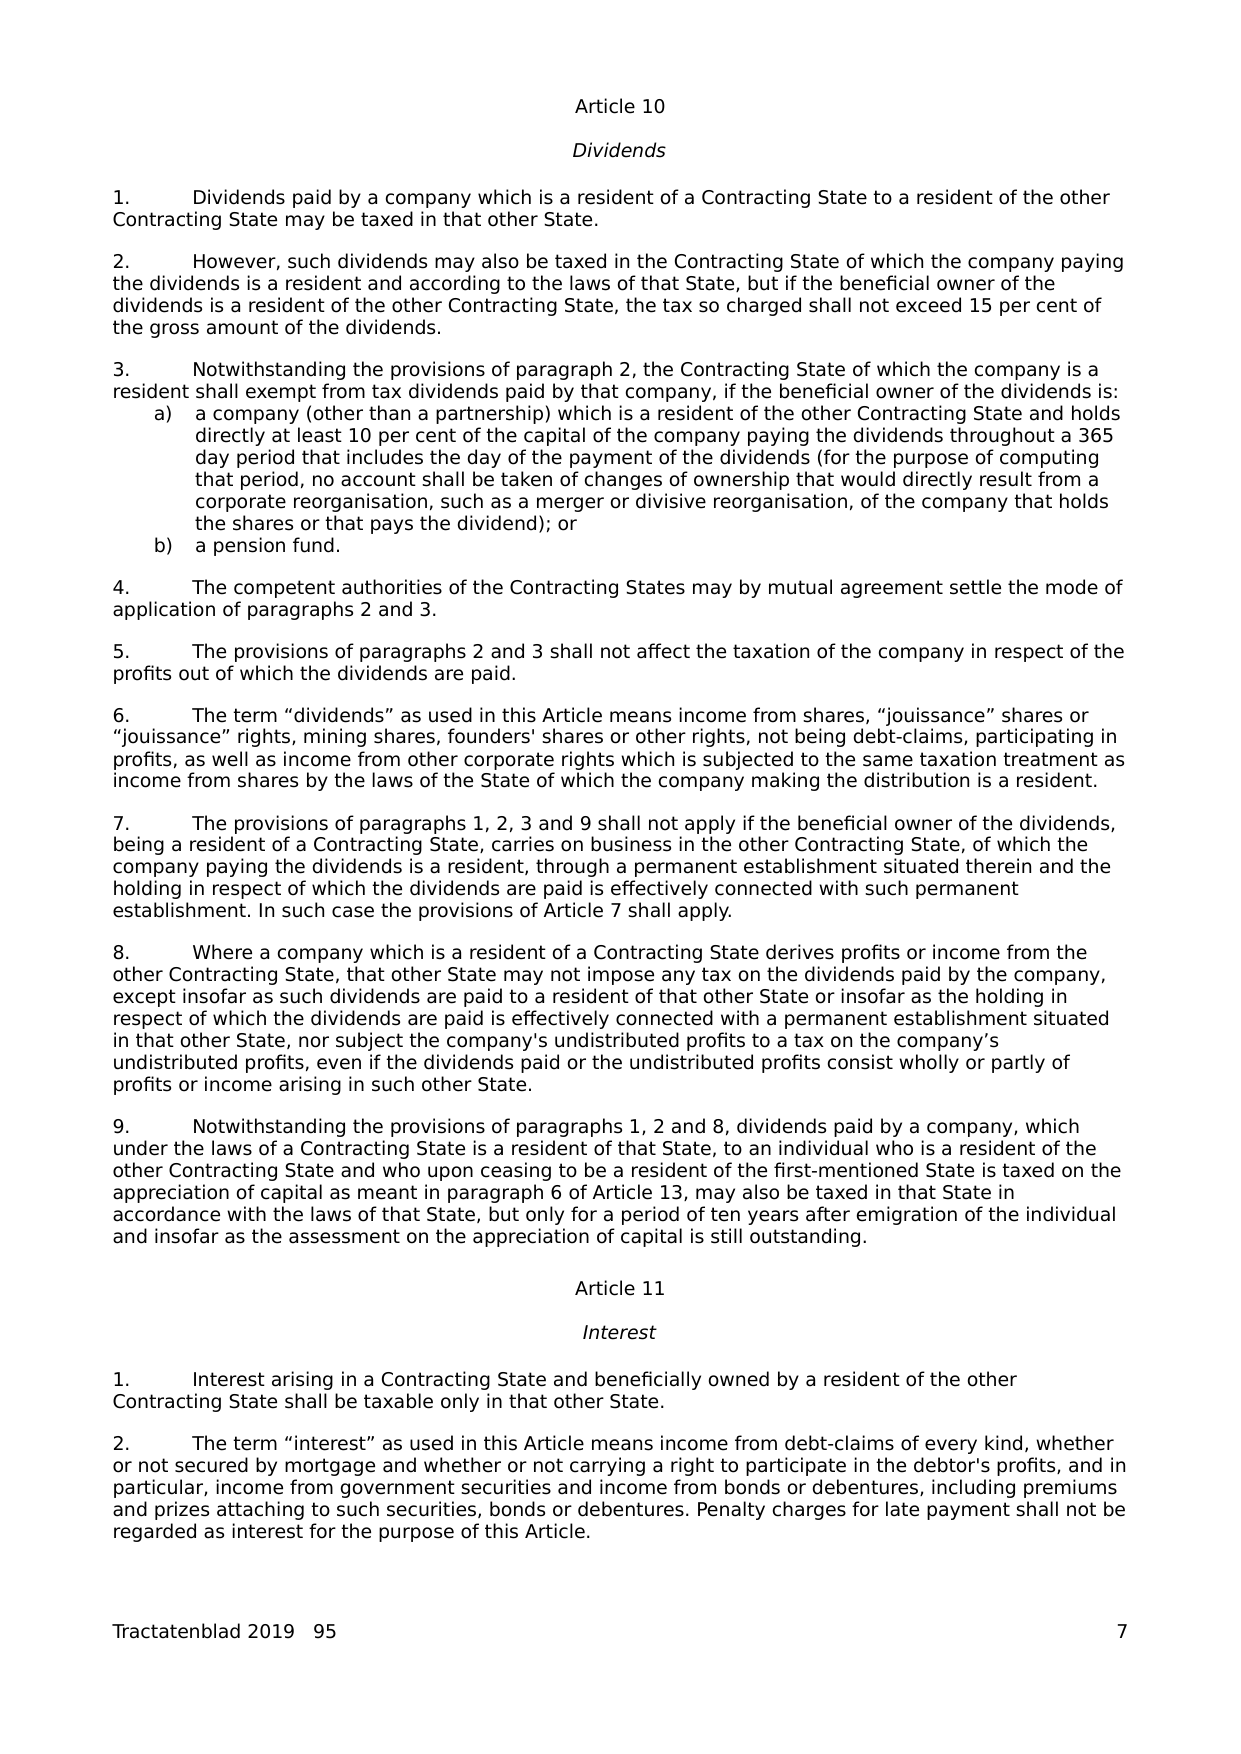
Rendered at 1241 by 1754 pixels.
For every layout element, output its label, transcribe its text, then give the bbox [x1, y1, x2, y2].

text 8. Where a company which is a resident of a Contracting State derives profits or income from the other Contracting State, that other State may not impose any tax on the dividends paid by the company, except insofar as such dividends are paid to a resident of that other State or insofar as the holding in respect of which the dividends are paid is effectively connected with a permanent establishment situated in that other State, nor subject the company's undistributed profits to a tax on the company’s undistributed profits, even if the dividends paid or the undistributed profits consist wholly or partly of profits or income arising in such other State. [112, 942, 1128, 1096]
text 1. Interest arising in a Contracting State and beneficially owned by a resident of the other Contracting State shall be taxable only in that other State. [112, 1369, 1128, 1413]
text 6. The term “dividends” as used in this Article means income from shares, “jouissance” shares or “jouissance” rights, mining shares, founders' shares or other rights, not being debt-claims, participating in profits, as well as income from other corporate rights which is subjected to the same taxation treatment as income from shares by the laws of the State of which the company making the distribution is a resident. [112, 704, 1128, 792]
text 9. Notwithstanding the provisions of paragraphs 1, 2 and 8, dividends paid by a company, which under the laws of a Contracting State is a resident of that State, to an individual who is a resident of the other Contracting State and who upon ceasing to be a resident of the first-mentioned State is taxed on the appreciation of capital as meant in paragraph 6 of Article 13, may also be taxed in that State in accordance with the laws of that State, but only for a period of ten years after emigration of the individual and insofar as the assessment on the appreciation of capital is still outstanding. [112, 1116, 1128, 1248]
text 5. The provisions of paragraphs 2 and 3 shall not affect the taxation of the company in respect of the profits out of which the dividends are paid. [112, 641, 1128, 684]
subtitle Article 10 Dividends [112, 96, 1128, 162]
text 4. The competent authorities of the Contracting States may by mutual agreement settle the mode of application of paragraphs 2 and 3. [112, 577, 1128, 621]
subtitle Article 11 Interest [112, 1278, 1128, 1344]
text 2. However, such dividends may also be taxed in the Contracting State of which the company paying the dividends is a resident and according to the laws of that State, but if the beneficial owner of the dividends is a resident of the other Contracting State, the tax so charged shall not exceed 15 per cent of the gross amount of the dividends. [112, 251, 1128, 339]
text 1. Dividends paid by a company which is a resident of a Contracting State to a resident of the other Contracting State may be taxed in that other State. [112, 187, 1128, 231]
text b) a pension fund. [153, 534, 1128, 557]
text 3. Notwithstanding the provisions of paragraph 2, the Contracting State of which the company is a resident shall exempt from tax dividends paid by that company, if the beneficial owner of the dividends is: [112, 359, 1128, 403]
text a) a company (other than a partnership) which is a resident of the other Contracting State and holds directly at least 10 per cent of the capital of the company paying the dividends throughout a 365 day period that includes the day of the payment of the dividends (for the purpose of computing that period, no account shall be taken of changes of ownership that would directly result from a corporate reorganisation, such as a merger or divisive reorganisation, of the company that holds the shares or that pays the dividend); or [153, 403, 1128, 534]
text 2. The term “interest” as used in this Article means income from debt-claims of every kind, whether or not secured by mortgage and whether or not carrying a right to participate in the debtor's profits, and in particular, income from government securities and income from bonds or debentures, including premiums and prizes attaching to such securities, bonds or debentures. Penalty charges for late payment shall not be regarded as interest for the purpose of this Article. [112, 1433, 1128, 1543]
text 7. The provisions of paragraphs 1, 2, 3 and 9 shall not apply if the beneficial owner of the dividends, being a resident of a Contracting State, carries on business in the other Contracting State, of which the company paying the dividends is a resident, through a permanent establishment situated therein and the holding in respect of which the dividends are paid is effectively connected with such permanent establishment. In such case the provisions of Article 7 shall apply. [112, 812, 1128, 922]
